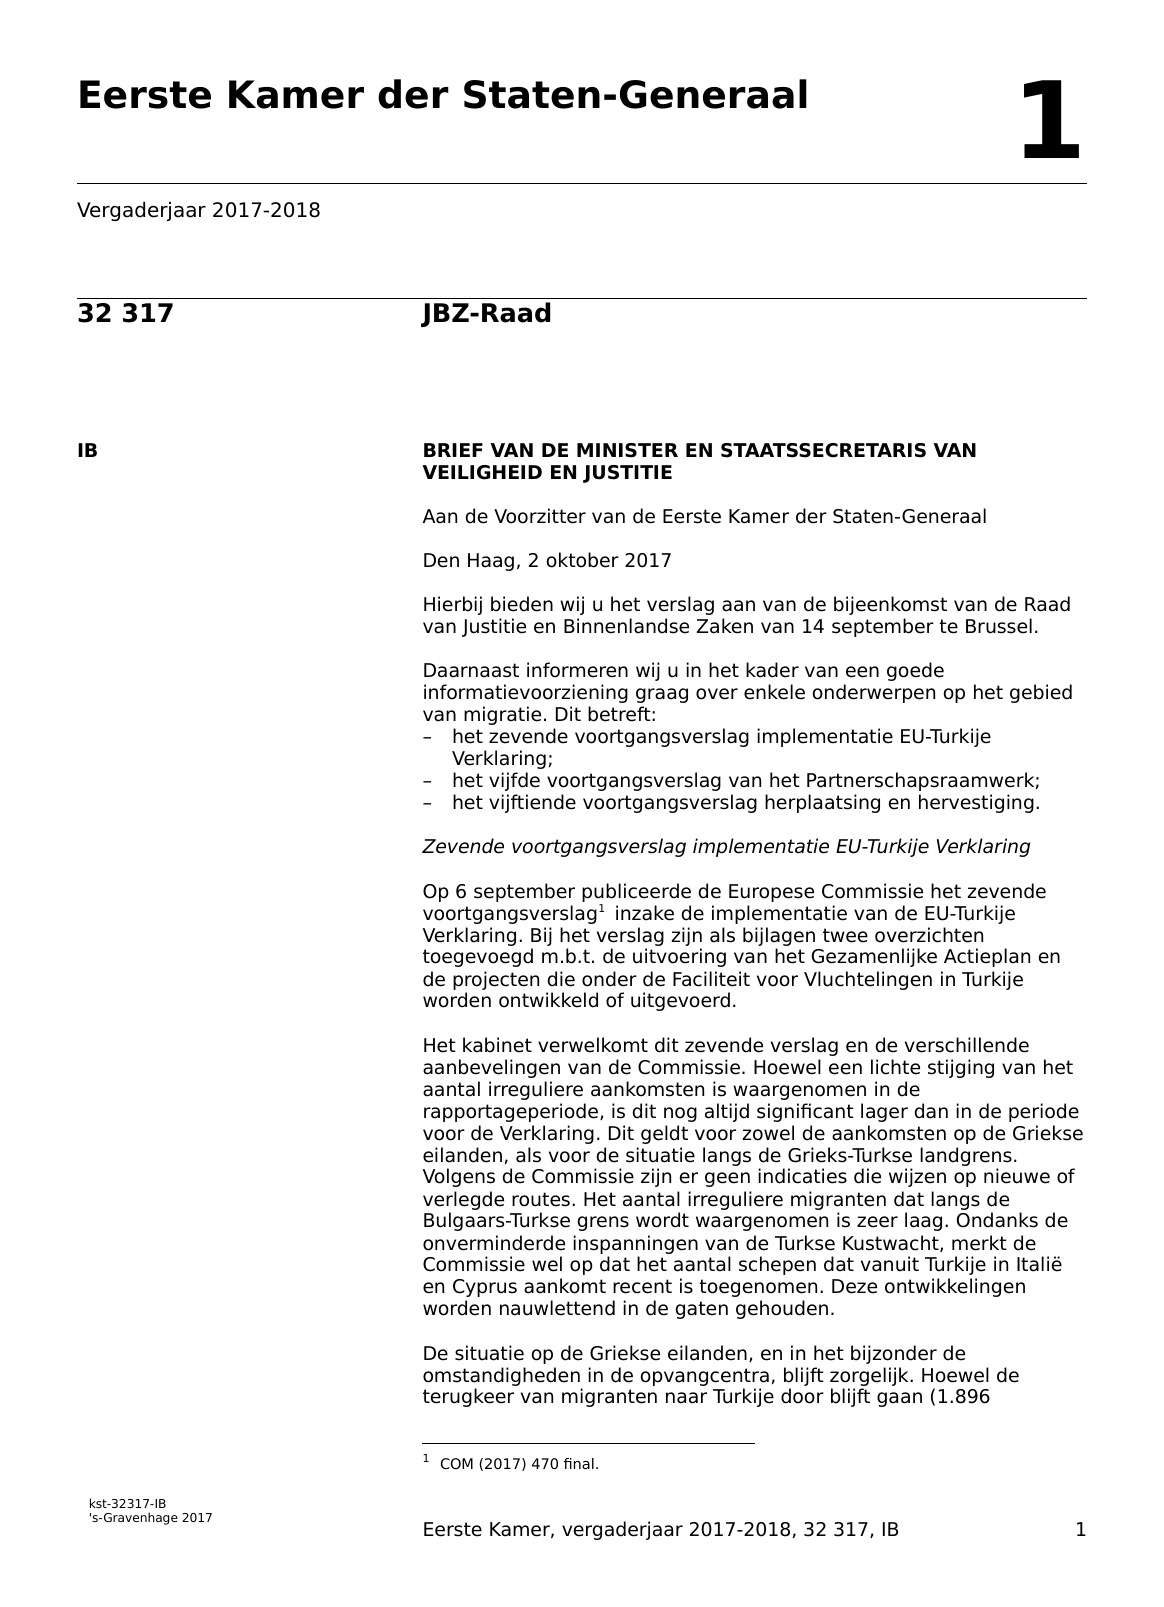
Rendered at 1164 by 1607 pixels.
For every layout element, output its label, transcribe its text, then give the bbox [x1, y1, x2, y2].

text Daarnaast informeren wij u in het kader van een goede informatievoorziening graag over enkele onderwerpen op het gebied van migratie. Dit betreft: [422, 660, 1087, 726]
text Op 6 september publiceerde de Europese Commissie het zevende voortgangsverslag inzake de implementatie van de EU-Turkije Verklaring. Bij het verslag zijn als bijlagen twee overzichten toegevoegd m.b.t. de uitvoering van het Gezamenlijke Actieplan en de projecten die onder de Faciliteit voor Vluchtelingen in Turkije worden ontwikkeld of uitgevoerd. [422, 881, 1087, 1012]
table_cell Vergaderjaar 2017-2018 [77, 184, 1087, 298]
text Aan de Voorzitter van de Eerste Kamer der Staten-Generaal [422, 506, 1087, 528]
text Het kabinet verwelkomt dit zevende verslag en de verschillende aanbevelingen van de Commissie. Hoewel een lichte stijging van het aantal irreguliere aankomsten is waargenomen in de rapportageperiode, is dit nog altijd significant lager dan in de periode voor de Verklaring. Dit geldt voor zowel de aankomsten op de Griekse eilanden, als voor de situatie langs de Grieks-Turkse landgrens. Volgens de Commissie zijn er geen indicaties die wijzen op nieuwe of verlegde routes. Het aantal irreguliere migranten dat langs de Bulgaars-Turkse grens wordt waargenomen is zeer laag. Ondanks de onverminderde inspanningen van de Turkse Kustwacht, merkt de Commissie wel op dat het aantal schepen dat vanuit Turkije in Italië en Cyprus aankomt recent is toegenomen. Deze ontwikkelingen worden nauwlettend in de gaten gehouden. [422, 1034, 1087, 1320]
text kst-32317-IB [88, 1497, 323, 1511]
table_header Eerste Kamer der Staten-Generaal [77, 59, 886, 183]
text Hierbij bieden wij u het verslag aan van de bijeenkomst van de Raad van Justitie en Binnenlandse Zaken van 14 september te Brussel. [422, 594, 1087, 638]
text 's-Gravenhage 2017 [88, 1511, 323, 1525]
table_header 1 [886, 59, 1087, 183]
text De situatie op de Griekse eilanden, en in het bijzonder de omstandigheden in de opvangcentra, blijft zorgelijk. Hoewel de terugkeer van migranten naar Turkije door blijft gaan (1.896 [422, 1342, 1087, 1408]
subtitle Zevende voortgangsverslag implementatie EU-Turkije Verklaring [422, 836, 1087, 858]
text – het vijftiende voortgangsverslag herplaatsing en hervestiging. [422, 792, 1087, 814]
text – het zevende voortgangsverslag implementatie EU-Turkije Verklaring; [422, 726, 1087, 770]
text COM (2017) 470 final. [422, 1452, 1087, 1474]
subtitle IB BRIEF VAN DE MINISTER EN STAATSSECRETARIS VAN VEILIGHEID EN JUSTITIE [77, 440, 1087, 484]
text Den Haag, 2 oktober 2017 [422, 550, 1087, 572]
text – het vijfde voortgangsverslag van het Partnerschapsraamwerk; [422, 770, 1087, 792]
subtitle 32 317 JBZ-Raad [77, 299, 1087, 329]
